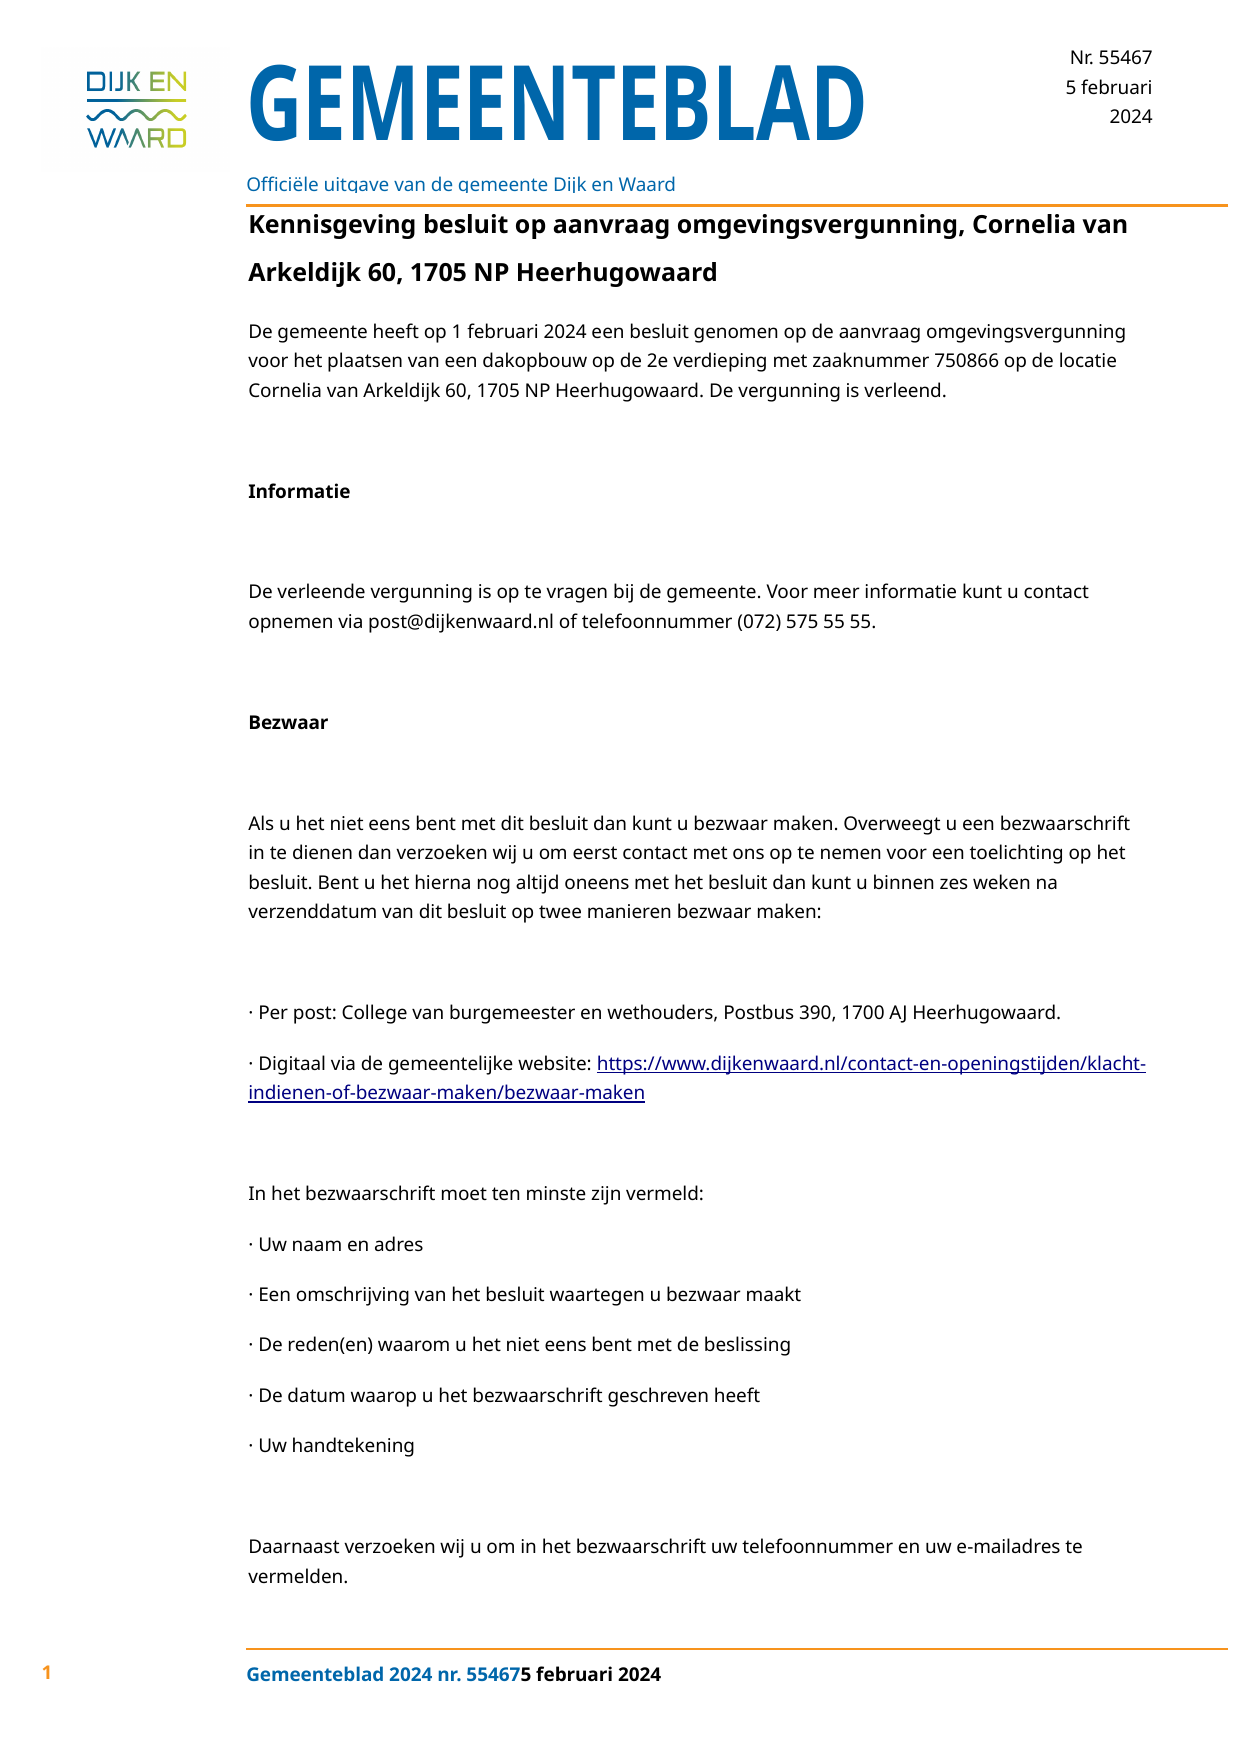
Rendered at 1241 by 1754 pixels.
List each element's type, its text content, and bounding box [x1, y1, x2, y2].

text Als u het niet eens bent met dit besluit dan kunt u bezwaar maken. Overweegt u een bezwaarschrift in te dienen dan verzoeken wij u om eerst contact met ons op te nemen voor een toelichting op het besluit. Bent u het hierna nog altijd oneens met het besluit dan kunt u binnen zes weken na verzenddatum van dit besluit op twee manieren bezwaar maken: [248, 810, 1152, 924]
text · Digitaal via de gemeentelijke website: https://www.dijkenwaard.nl/contact-en-openingstijden/klacht-indienen-of-bezwaar-maken/bezwaar-maken [248, 1050, 1152, 1105]
text · De datum waarop u het bezwaarschrift geschreven heeft [248, 1382, 1152, 1408]
text Bezwaar [248, 709, 1152, 735]
text De gemeente heeft op 1 februari 2024 een besluit genomen op de aanvraag omgevingsvergunning voor het plaatsen van een dakopbouw op de 2e verdieping met zaaknummer 750866 op de locatie Cornelia van Arkeldijk 60, 1705 NP Heerhugowaard. De vergunning is verleend. [248, 318, 1152, 403]
text · Uw naam en adres [248, 1231, 1152, 1257]
text · Per post: College van burgemeester en wethouders, Postbus 390, 1700 AJ Heerhugowaard. [248, 999, 1152, 1025]
text Kennisgeving besluit op aanvraag omgevingsvergunning, Cornelia van Arkeldijk 60, 1705 NP Heerhugowaard [248, 207, 1152, 288]
text · Een omschrijving van het besluit waartegen u bezwaar maakt [248, 1281, 1152, 1307]
text · Uw handtekening [248, 1432, 1152, 1458]
picture [41, 47, 231, 172]
text De verleende vergunning is op te vragen bij de gemeente. Voor meer informatie kunt u contact opnemen via post@dijkenwaard.nl of telefoonnummer (072) 575 55 55. [248, 579, 1152, 634]
text Informatie [248, 478, 1152, 504]
text Daarnaast verzoeken wij u om in het bezwaarschrift uw telefoonnummer en uw e-mailadres te vermelden. [248, 1533, 1152, 1589]
text · De reden(en) waarom u het niet eens bent met de beslissing [248, 1332, 1152, 1357]
text In het bezwaarschrift moet ten minste zijn vermeld: [248, 1180, 1152, 1206]
